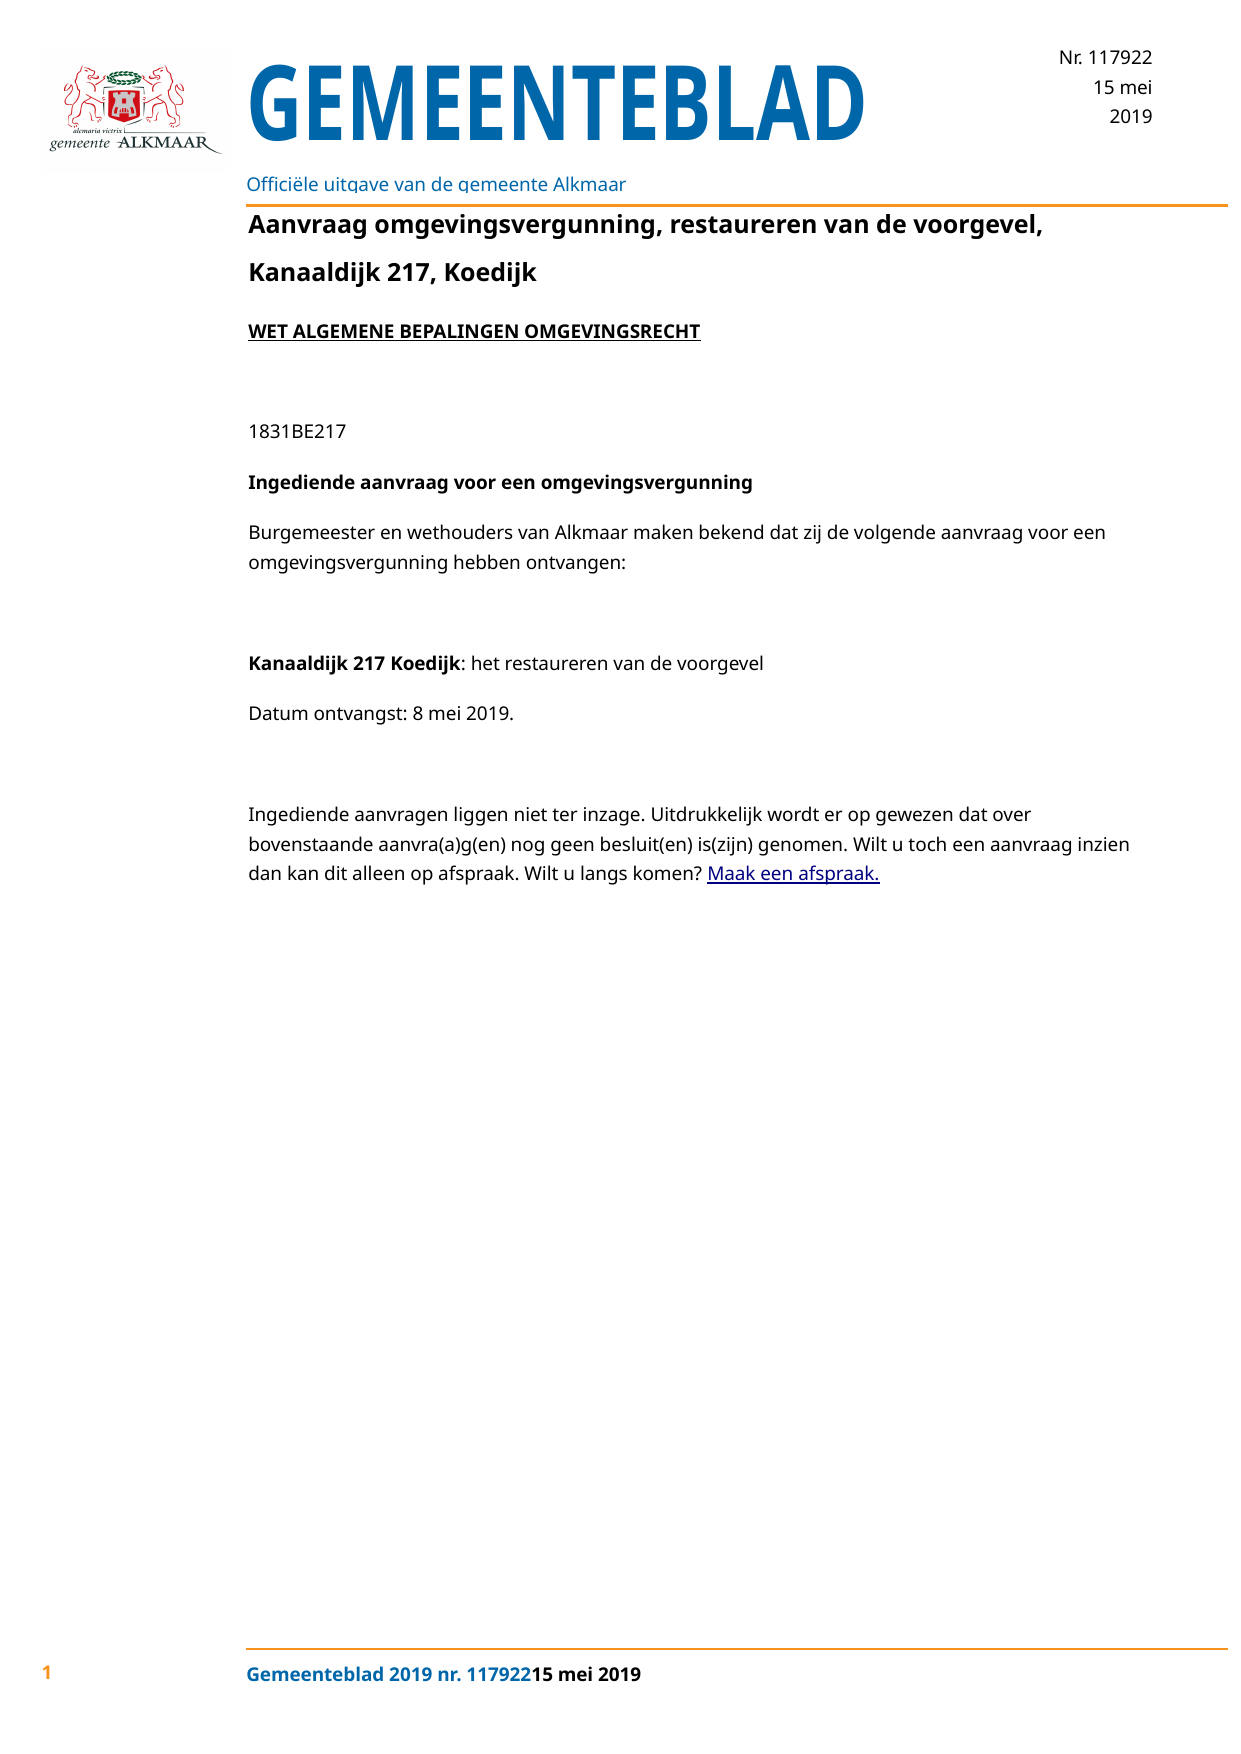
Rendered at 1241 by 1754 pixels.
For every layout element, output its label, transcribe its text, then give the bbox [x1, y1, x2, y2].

text 1831BE217 [248, 419, 1152, 444]
text Datum ontvangst: 8 mei 2019. [248, 700, 1152, 726]
text Ingediende aanvragen liggen niet ter inzage. Uitdrukkelijk wordt er op gewezen dat over bovenstaande aanvra(a)g(en) nog geen besluit(en) is(zijn) genomen. Wilt u toch een aanvraag inzien dan kan dit alleen op afspraak. Wilt u langs komen? Maak een afspraak. [248, 801, 1152, 886]
text WET ALGEMENE BEPALINGEN OMGEVINGSRECHT [248, 318, 1152, 344]
text Ingediende aanvraag voor een omgevingsvergunning [248, 469, 1152, 495]
text Aanvraag omgevingsvergunning, restaureren van de voorgevel, Kanaaldijk 217, Koedijk [248, 207, 1152, 288]
text Burgemeester en wethouders van Alkmaar maken bekend dat zij de volgende aanvraag voor een omgevingsvergunning hebben ontvangen: [248, 519, 1152, 575]
text Kanaaldijk 217 Koedijk: het restaureren van de voorgevel [248, 650, 1152, 676]
picture [41, 47, 231, 172]
